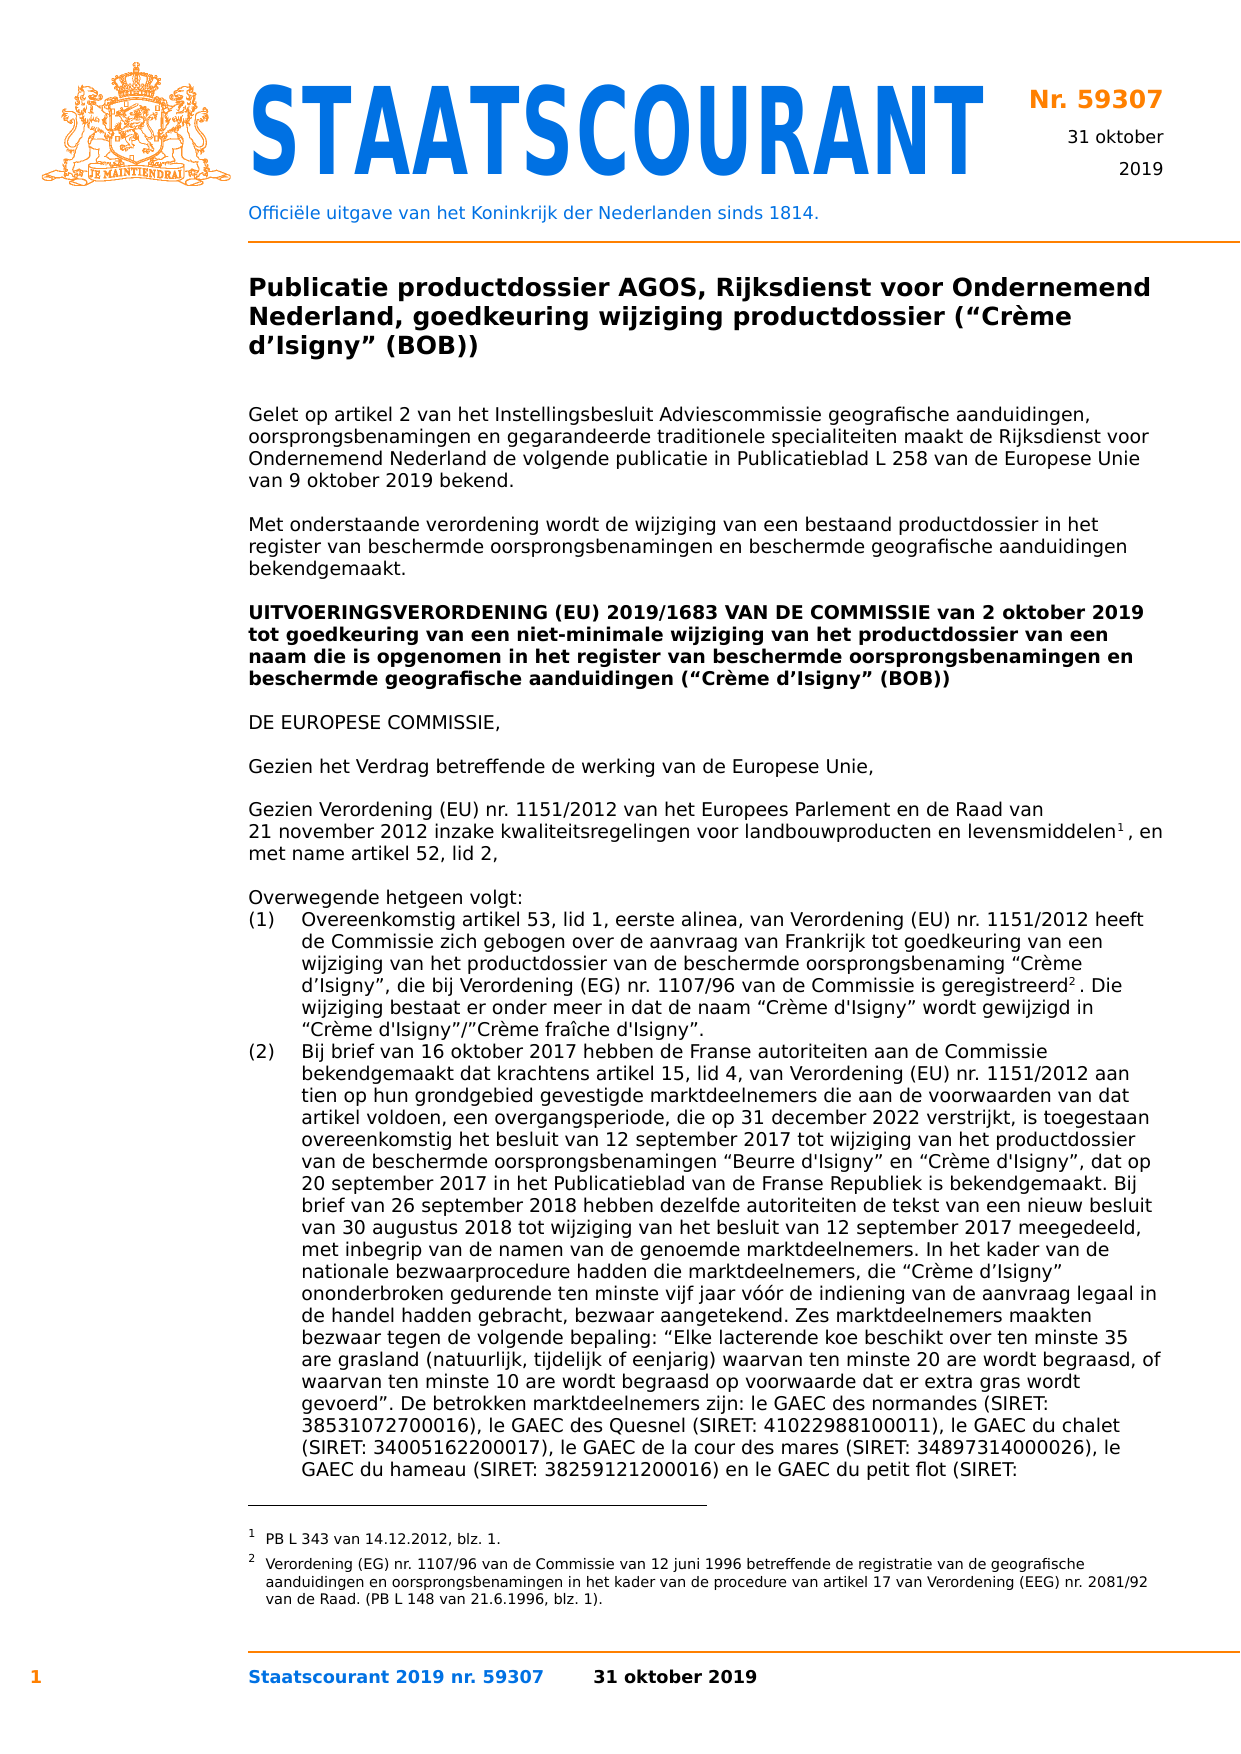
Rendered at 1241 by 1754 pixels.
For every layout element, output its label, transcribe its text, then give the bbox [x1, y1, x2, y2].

table_cell 31 oktober [998, 121, 1240, 153]
subtitle Publicatie productdossier AGOS, Rijksdienst voor Ondernemend Nederland, goedkeuring wijziging productdossier (“Crème d’Isigny” (BOB)) [248, 273, 1163, 361]
text (2) Bij brief van 16 oktober 2017 hebben de Franse autoriteiten aan de Commissie bekendgemaakt dat krachtens artikel 15, lid 4, van Verordening (EU) nr. 1151/2012 aan tien op hun grondgebied gevestigde marktdeelnemers die aan de voorwaarden van dat artikel voldoen, een overgangsperiode, die op 31 december 2022 verstrijkt, is toegestaan overeenkomstig het besluit van 12 september 2017 tot wijziging van het productdossier van de beschermde oorsprongsbenamingen “Beurre d'Isigny” en “Crème d'Isigny”, dat op 20 september 2017 in het Publicatieblad van de Franse Republiek is bekendgemaakt. Bij brief van 26 september 2018 hebben dezelfde autoriteiten de tekst van een nieuw besluit van 30 augustus 2018 tot wijziging van het besluit van 12 september 2017 meegedeeld, met inbegrip van de namen van de genoemde marktdeelnemers. In het kader van de nationale bezwaarprocedure hadden die marktdeelnemers, die “Crème d’Isigny” ononderbroken gedurende ten minste vijf jaar vóór de indiening van de aanvraag legaal in de handel hadden gebracht, bezwaar aangetekend. Zes marktdeelnemers maakten bezwaar tegen de volgende bepaling: “Elke lacterende koe beschikt over ten minste 35 are grasland (natuurlijk, tijdelijk of eenjarig) waarvan ten minste 20 are wordt begraasd, of waarvan ten minste 10 are wordt begraasd op voorwaarde dat er extra gras wordt gevoerd”. De betrokken marktdeelnemers zijn: le GAEC des normandes (SIRET: 38531072700016), le GAEC des Quesnel (SIRET: 41022988100011), le GAEC du chalet (SIRET: 34005162200017), le GAEC de la cour des mares (SIRET: 34897314000026), le GAEC du hameau (SIRET: 38259121200016) en le GAEC du petit flot (SIRET: [248, 1041, 1163, 1481]
table_header STAATSCOURANT [248, 62, 998, 203]
text Verordening (EG) nr. 1107/96 van de Commissie van 12 juni 1996 betreffende de registratie van de geografische aanduidingen en oorsprongsbenamingen in het kader van de procedure van artikel 17 van Verordening (EEG) nr. 2081/92 van de Raad. (PB L 148 van 21.6.1996, blz. 1). [248, 1552, 1163, 1608]
table_header Nr. 59307 [998, 62, 1240, 121]
picture [41, 62, 231, 186]
table_cell Officiële uitgave van het Koninkrijk der Nederlanden sinds 1814. [248, 203, 1240, 241]
text Overwegende hetgeen volgt: [248, 887, 1163, 909]
text Gezien het Verdrag betreffende de werking van de Europese Unie, [248, 756, 1163, 777]
text DE EUROPESE COMMISSIE, [248, 712, 1163, 734]
table_header [25, 62, 248, 241]
text PB L 343 van 14.12.2012, blz. 1. [248, 1527, 1163, 1549]
table_cell 2019 [998, 153, 1240, 203]
text Gezien Verordening (EU) nr. 1151/2012 van het Europees Parlement en de Raad van 21 november 2012 inzake kwaliteitsregelingen voor landbouwproducten en levensmiddelen, en met name artikel 52, lid 2, [248, 799, 1163, 865]
text UITVOERINGSVERORDENING (EU) 2019/1683 VAN DE COMMISSIE van 2 oktober 2019 tot goedkeuring van een niet-minimale wijziging van het productdossier van een naam die is opgenomen in het register van beschermde oorsprongsbenamingen en beschermde geografische aanduidingen (“Crème d’Isigny” (BOB)) [248, 602, 1163, 690]
text Met onderstaande verordening wordt de wijziging van een bestaand productdossier in het register van beschermde oorsprongsbenamingen en beschermde geografische aanduidingen bekendgemaakt. [248, 514, 1163, 580]
text Gelet op artikel 2 van het Instellingsbesluit Adviescommissie geografische aanduidingen, oorsprongsbenamingen en gegarandeerde traditionele specialiteiten maakt de Rijksdienst voor Ondernemend Nederland de volgende publicatie in Publicatieblad L 258 van de Europese Unie van 9 oktober 2019 bekend. [248, 404, 1163, 492]
text (1) Overeenkomstig artikel 53, lid 1, eerste alinea, van Verordening (EU) nr. 1151/2012 heeft de Commissie zich gebogen over de aanvraag van Frankrijk tot goedkeuring van een wijziging van het productdossier van de beschermde oorsprongsbenaming “Crème d’Isigny”, die bij Verordening (EG) nr. 1107/96 van de Commissie is geregistreerd. Die wijziging bestaat er onder meer in dat de naam “Crème d'Isigny” wordt gewijzigd in “Crème d'Isigny”/”Crème fraîche d'Isigny”. [248, 909, 1163, 1041]
